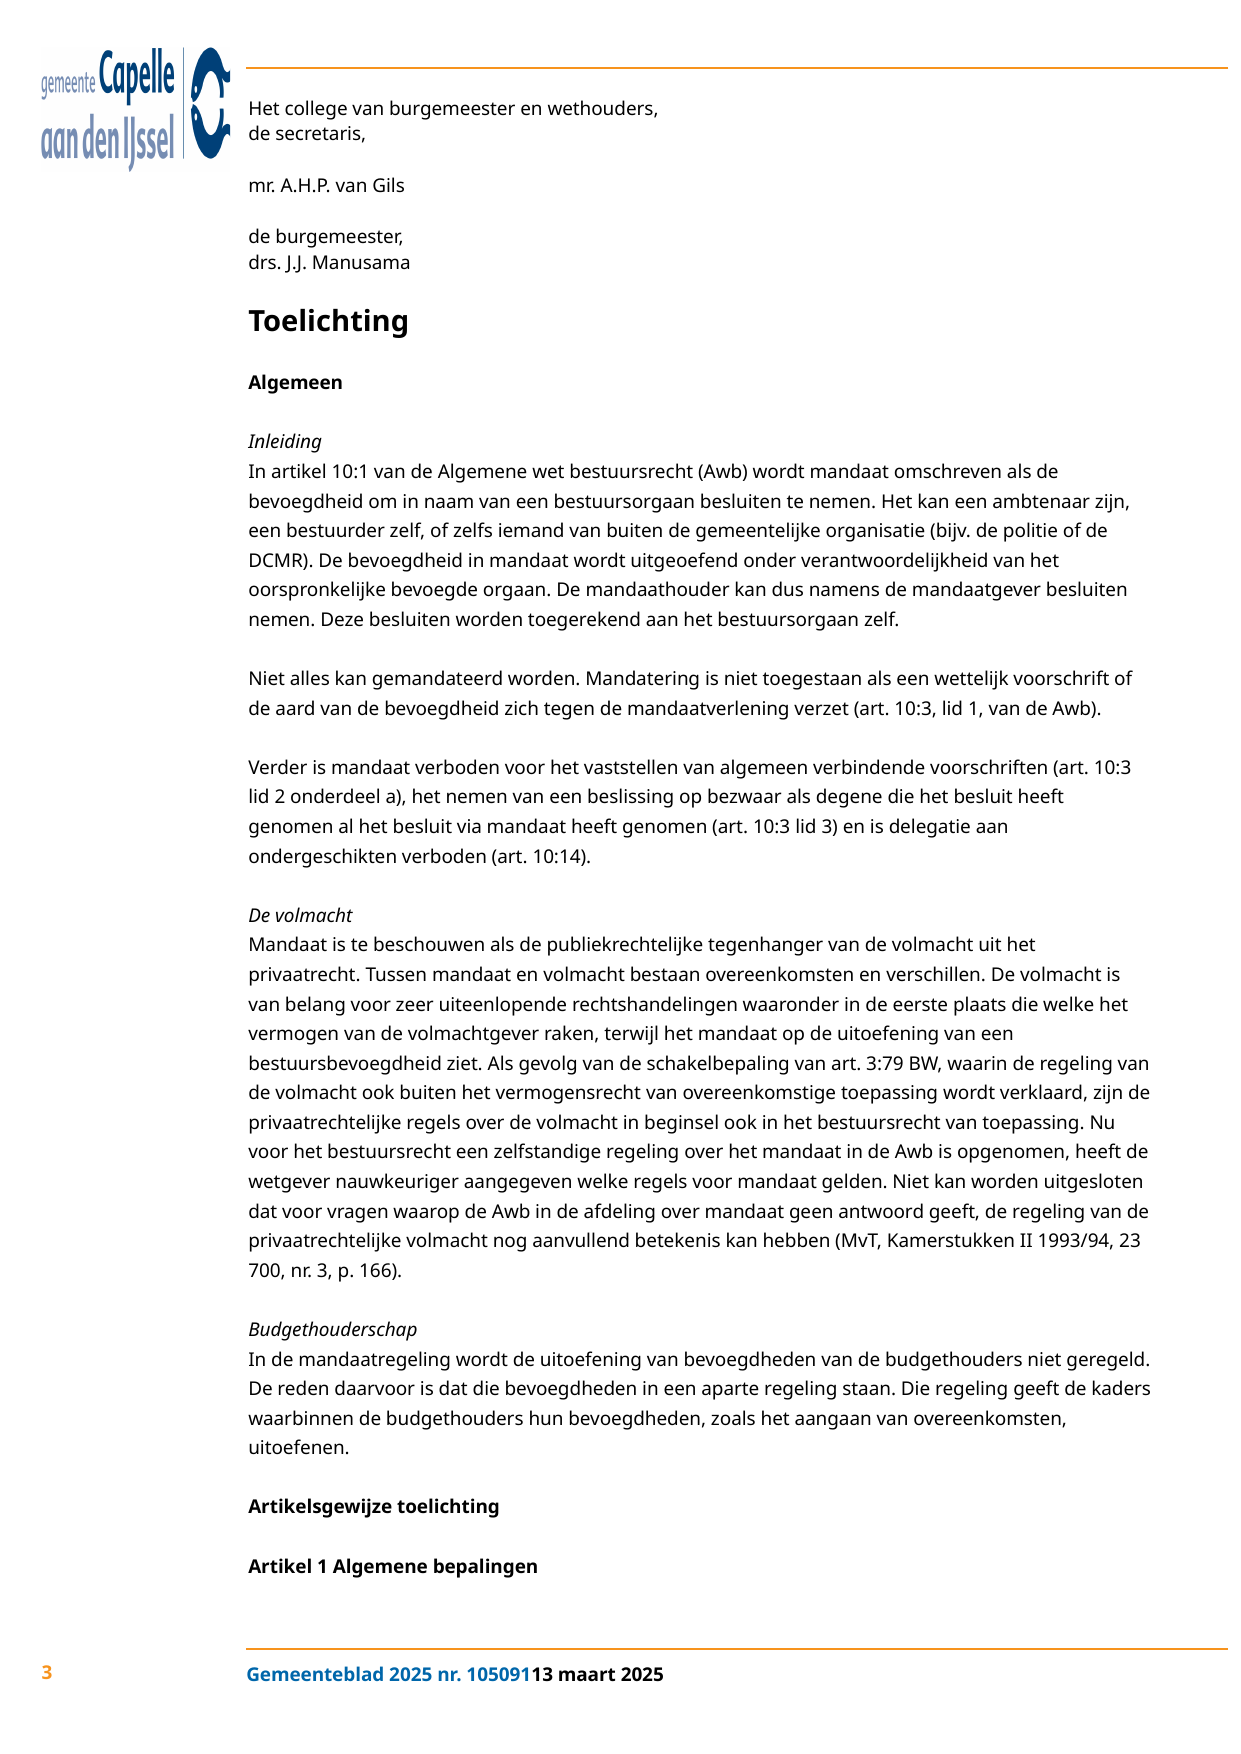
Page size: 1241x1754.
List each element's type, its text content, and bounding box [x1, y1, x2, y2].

text Artikel 1 Algemene bepalingen [248, 1553, 1152, 1578]
text Artikelsgewijze toelichting [248, 1494, 1152, 1519]
text De volmacht [248, 902, 1152, 928]
text In de mandaatregeling wordt de uitoefening van bevoegdheden van de budgethouders niet geregeld. De reden daarvoor is dat die bevoegdheden in een aparte regeling staan. Die regeling geeft de kaders waarbinnen de budgethouders hun bevoegdheden, zoals het aangaan van overeenkomsten, uitoefenen. [248, 1346, 1152, 1460]
text de secretaris, [248, 121, 1152, 146]
text Budgethouderschap [248, 1316, 1152, 1342]
text Toelichting [248, 301, 1152, 340]
picture [41, 47, 231, 172]
text Het college van burgemeester en wethouders, [248, 95, 1152, 121]
text drs. J.J. Manusama [248, 249, 1152, 275]
text Inleiding [248, 429, 1152, 454]
text In artikel 10:1 van de Algemene wet bestuursrecht (Awb) wordt mandaat omschreven als de bevoegdheid om in naam van een bestuursorgaan besluiten te nemen. Het kan een ambtenaar zijn, een bestuurder zelf, of zelfs iemand van buiten de gemeentelijke organisatie (bijv. de politie of de DCMR). De bevoegdheid in mandaat wordt uitgeoefend onder verantwoordelijkheid van het oorspronkelijke bevoegde orgaan. De mandaathouder kan dus namens de mandaatgever besluiten nemen. Deze besluiten worden toegerekend aan het bestuursorgaan zelf. [248, 458, 1152, 632]
text Algemeen [248, 369, 1152, 395]
text mr. A.H.P. van Gils [248, 172, 1152, 198]
text Niet alles kan gemandateerd worden. Mandatering is niet toegestaan als een wettelijk voorschrift of de aard van de bevoegdheid zich tegen de mandaatverlening verzet (art. 10:3, lid 1, van de Awb). [248, 665, 1152, 721]
text Verder is mandaat verboden voor het vaststellen van algemeen verbindende voorschriften (art. 10:3 lid 2 onderdeel a), het nemen van een beslissing op bezwaar als degene die het besluit heeft genomen al het besluit via mandaat heeft genomen (art. 10:3 lid 3) en is delegatie aan ondergeschikten verboden (art. 10:14). [248, 754, 1152, 868]
text Mandaat is te beschouwen als de publiekrechtelijke tegenhanger van de volmacht uit het privaatrecht. Tussen mandaat en volmacht bestaan overeenkomsten en verschillen. De volmacht is van belang voor zeer uiteenlopende rechtshandelingen waaronder in de eerste plaats die welke het vermogen van de volmachtgever raken, terwijl het mandaat op de uitoefening van een bestuursbevoegdheid ziet. Als gevolg van de schakelbepaling van art. 3:79 BW, waarin de regeling van de volmacht ook buiten het vermogensrecht van overeenkomstige toepassing wordt verklaard, zijn de privaatrechtelijke regels over de volmacht in beginsel ook in het bestuursrecht van toepassing. Nu voor het bestuursrecht een zelfstandige regeling over het mandaat in de Awb is opgenomen, heeft de wetgever nauwkeuriger aangegeven welke regels voor mandaat gelden. Niet kan worden uitgesloten dat voor vragen waarop de Awb in de afdeling over mandaat geen antwoord geeft, de regeling van de privaatrechtelijke volmacht nog aanvullend betekenis kan hebben (MvT, Kamerstukken II 1993/94, 23 700, nr. 3, p. 166). [248, 932, 1152, 1283]
text de burgemeester, [248, 223, 1152, 249]
